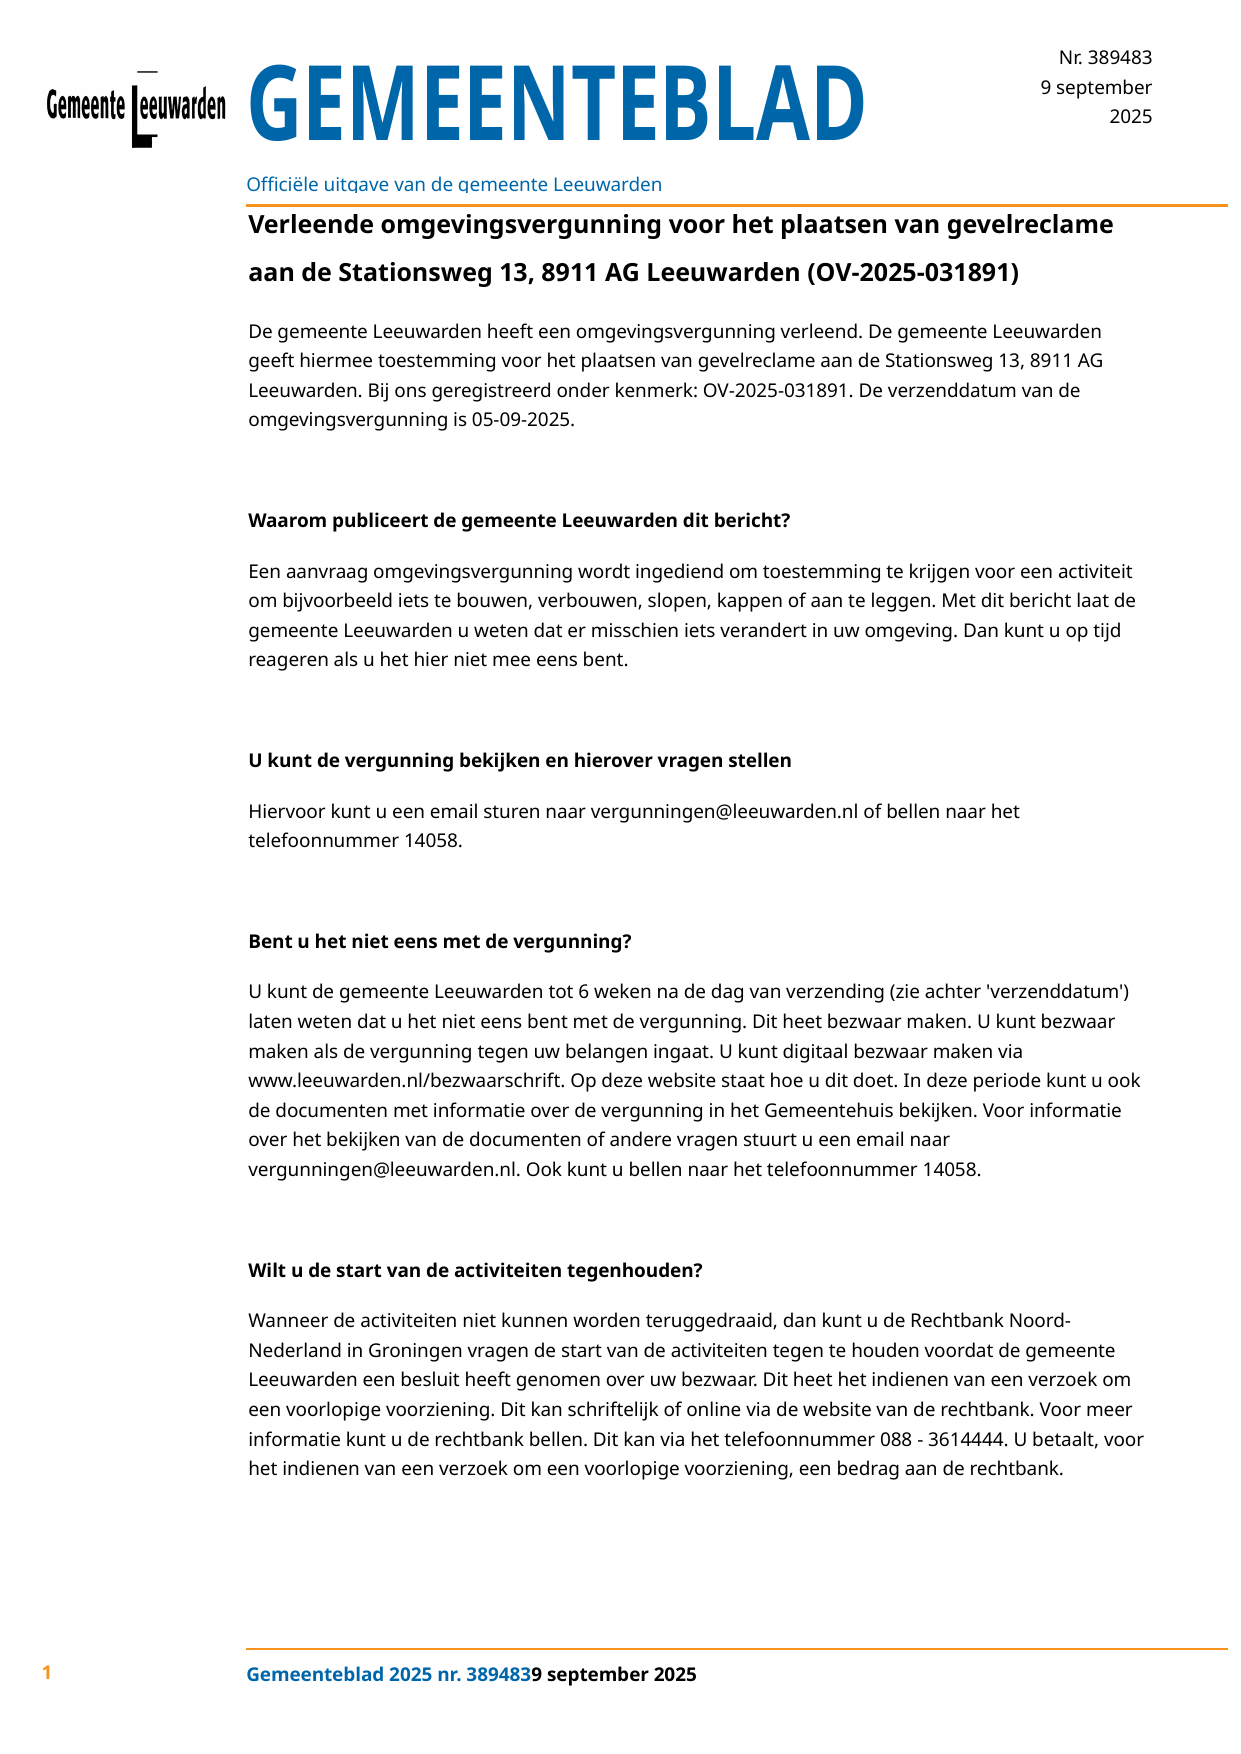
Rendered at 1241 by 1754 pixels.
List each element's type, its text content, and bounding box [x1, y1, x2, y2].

text Wanneer de activiteiten niet kunnen worden teruggedraaid, dan kunt u de Rechtbank Noord-Nederland in Groningen vragen de start van de activiteiten tegen te houden voordat de gemeente Leeuwarden een besluit heeft genomen over uw bezwaar. Dit heet het indienen van een verzoek om een voorlopige voorziening. Dit kan schriftelijk of online via de website van de rechtbank. Voor meer informatie kunt u de rechtbank bellen. Dit kan via het telefoonnummer 088 - 3614444. U betaalt, voor het indienen van een verzoek om een voorlopige voorziening, een bedrag aan de rechtbank. [248, 1307, 1152, 1481]
text Bent u het niet eens met de vergunning? [248, 928, 1152, 954]
text Verleende omgevingsvergunning voor het plaatsen van gevelreclame aan de Stationsweg 13, 8911 AG Leeuwarden (OV-2025-031891) [248, 207, 1152, 288]
text Een aanvraag omgevingsvergunning wordt ingediend om toestemming te krijgen voor een activiteit om bijvoorbeeld iets te bouwen, verbouwen, slopen, kappen of aan te leggen. Met dit bericht laat de gemeente Leeuwarden u weten dat er misschien iets verandert in uw omgeving. Dan kunt u op tijd reageren als u het hier niet mee eens bent. [248, 558, 1152, 672]
text Hiervoor kunt u een email sturen naar vergunningen@leeuwarden.nl of bellen naar het telefoonnummer 14058. [248, 798, 1152, 853]
picture [41, 47, 231, 172]
text U kunt de gemeente Leeuwarden tot 6 weken na de dag van verzending (zie achter 'verzenddatum') laten weten dat u het niet eens bent met de vergunning. Dit heet bezwaar maken. U kunt bezwaar maken als de vergunning tegen uw belangen ingaat. U kunt digitaal bezwaar maken via www.leeuwarden.nl/bezwaarschrift. Op deze website staat hoe u dit doet. In deze periode kunt u ook de documenten met informatie over de vergunning in het Gemeentehuis bekijken. Voor informatie over het bekijken van de documenten of andere vragen stuurt u een email naar vergunningen@leeuwarden.nl. Ook kunt u bellen naar het telefoonnummer 14058. [248, 979, 1152, 1182]
text Wilt u de start van de activiteiten tegenhouden? [248, 1257, 1152, 1283]
text U kunt de vergunning bekijken en hierover vragen stellen [248, 747, 1152, 773]
text De gemeente Leeuwarden heeft een omgevingsvergunning verleend. De gemeente Leeuwarden geeft hiermee toestemming voor het plaatsen van gevelreclame aan de Stationsweg 13, 8911 AG Leeuwarden. Bij ons geregistreerd onder kenmerk: OV-2025-031891. De verzenddatum van de omgevingsvergunning is 05-09-2025. [248, 318, 1152, 432]
text Waarom publiceert de gemeente Leeuwarden dit bericht? [248, 507, 1152, 533]
